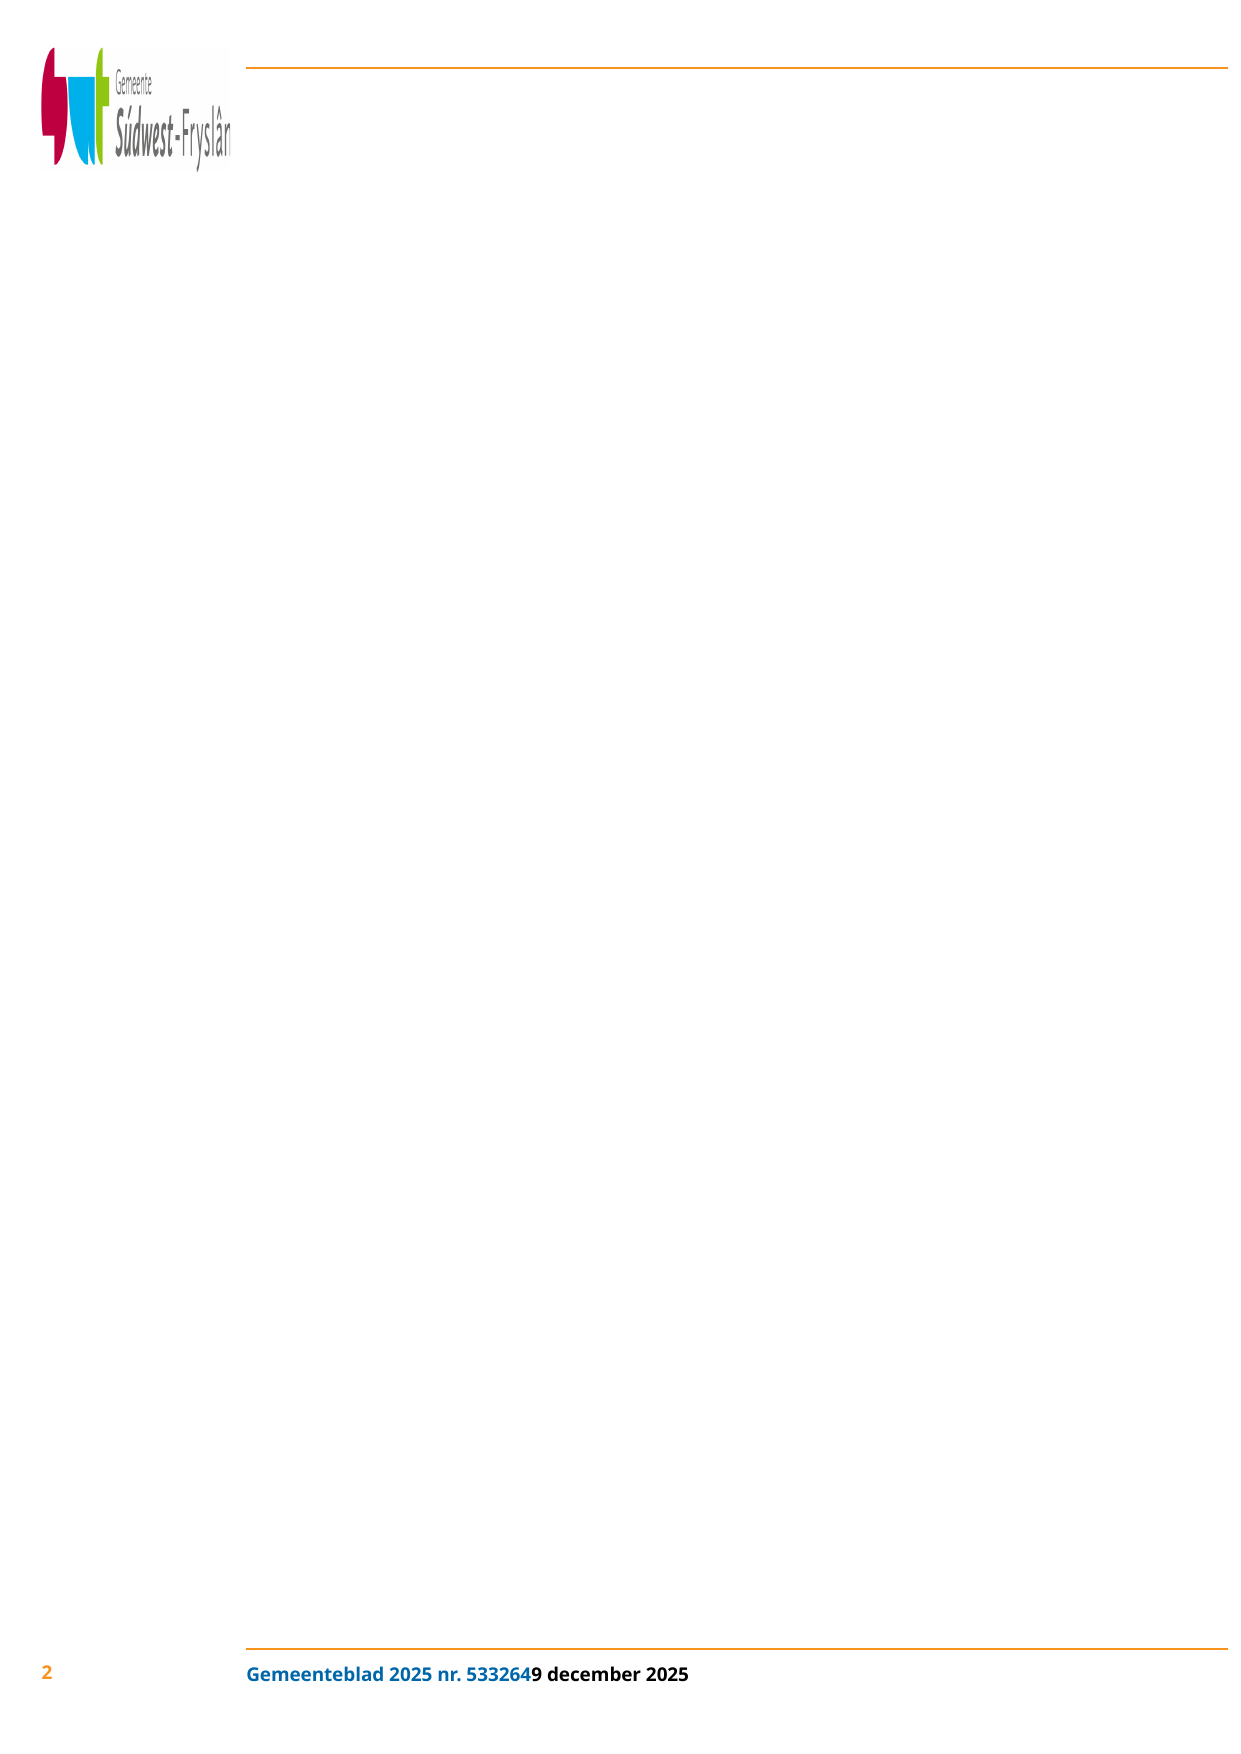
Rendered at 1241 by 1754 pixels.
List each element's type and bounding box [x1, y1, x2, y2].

picture [41, 47, 231, 172]
